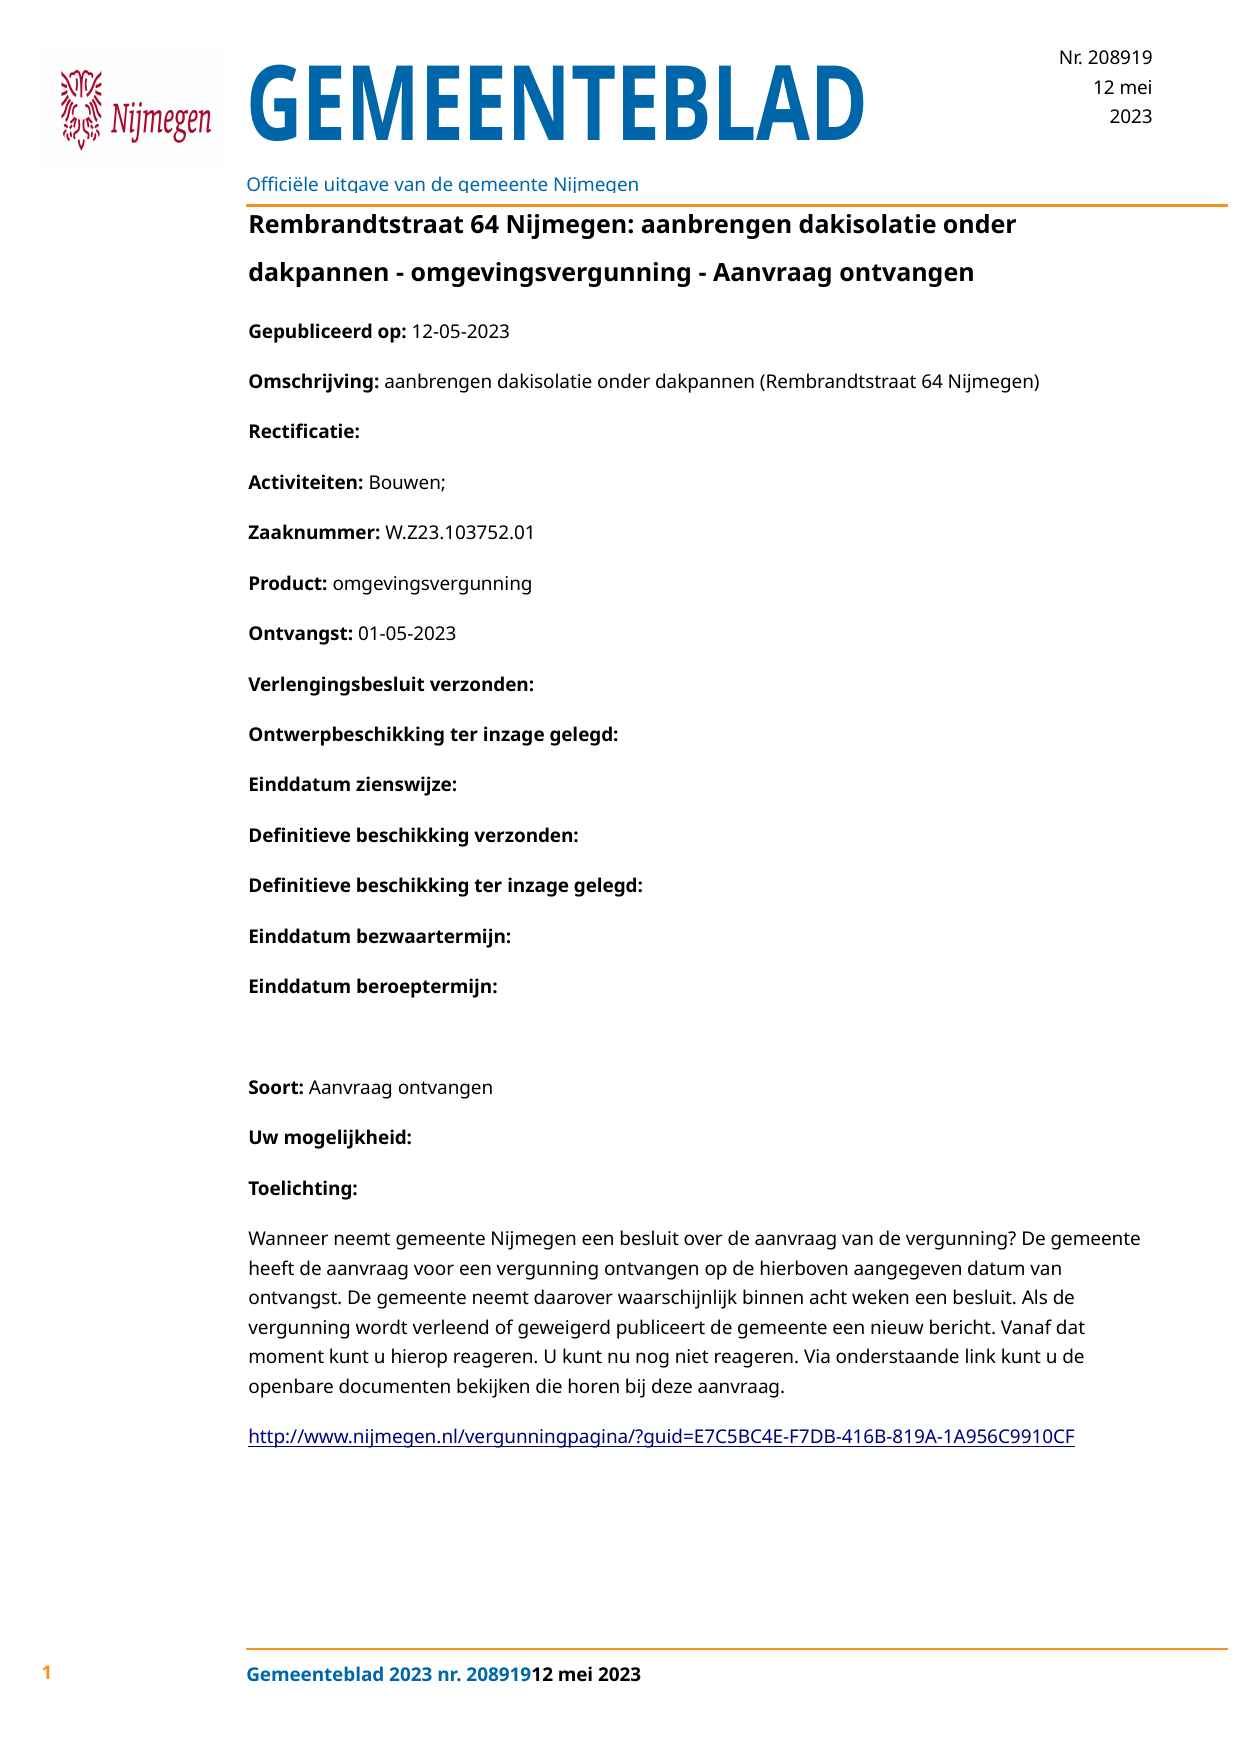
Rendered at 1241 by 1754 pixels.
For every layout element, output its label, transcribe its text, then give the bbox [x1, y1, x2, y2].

text Einddatum bezwaartermijn: [248, 923, 1152, 949]
text Ontvangst: 01-05-2023 [248, 620, 1152, 646]
text Rectificatie: [248, 419, 1152, 444]
text Zaaknummer: W.Z23.103752.01 [248, 519, 1152, 545]
text Einddatum beroeptermijn: [248, 973, 1152, 999]
text Wanneer neemt gemeente Nijmegen een besluit over de aanvraag van de vergunning? De gemeente heeft de aanvraag voor een vergunning ontvangen op de hierboven aangegeven datum van ontvangst. De gemeente neemt daarover waarschijnlijk binnen acht weken een besluit. Als de vergunning wordt verleend of geweigerd publiceert de gemeente een nieuw bericht. Vanaf dat moment kunt u hierop reageren. U kunt nu nog niet reageren. Via onderstaande link kunt u de openbare documenten bekijken die horen bij deze aanvraag. [248, 1225, 1152, 1399]
text Einddatum zienswijze: [248, 772, 1152, 797]
text Activiteiten: Bouwen; [248, 469, 1152, 495]
text Definitieve beschikking ter inzage gelegd: [248, 872, 1152, 898]
text http://www.nijmegen.nl/vergunningpagina/?guid=E7C5BC4E-F7DB-416B-819A-1A956C9910CF [248, 1424, 1152, 1449]
text Toelichting: [248, 1175, 1152, 1201]
text Gepubliceerd op: 12-05-2023 [248, 318, 1152, 344]
text Product: omgevingsvergunning [248, 570, 1152, 596]
text Omschrijving: aanbrengen dakisolatie onder dakpannen (Rembrandtstraat 64 Nijmegen) [248, 368, 1152, 394]
text Soort: Aanvraag ontvangen [248, 1074, 1152, 1100]
text Rembrandtstraat 64 Nijmegen: aanbrengen dakisolatie onder dakpannen - omgevingsvergunning - Aanvraag ontvangen [248, 207, 1152, 288]
text Definitieve beschikking verzonden: [248, 822, 1152, 848]
text Uw mogelijkheid: [248, 1124, 1152, 1150]
text Verlengingsbesluit verzonden: [248, 671, 1152, 697]
text Ontwerpbeschikking ter inzage gelegd: [248, 721, 1152, 747]
picture [41, 47, 231, 172]
